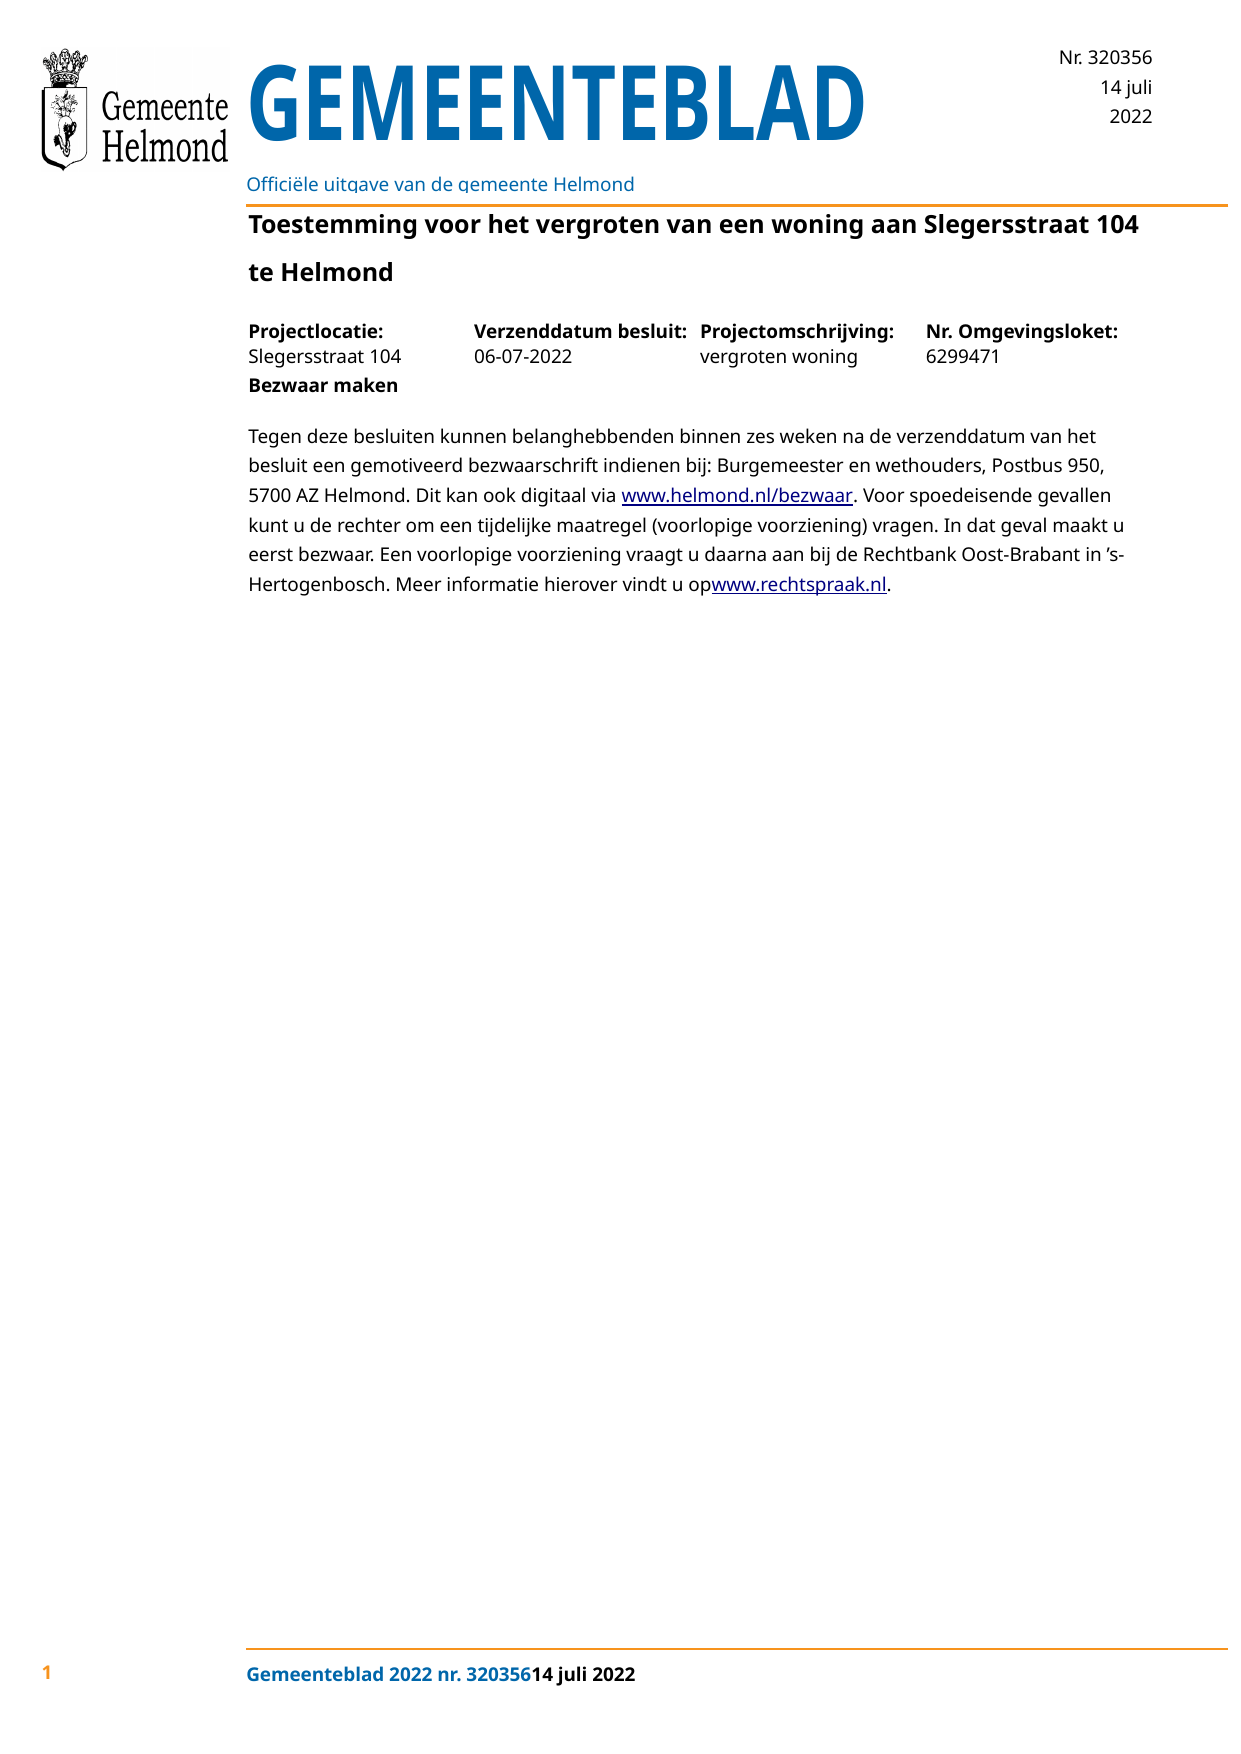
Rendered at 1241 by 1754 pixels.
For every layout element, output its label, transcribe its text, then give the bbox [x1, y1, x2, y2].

text Toestemming voor het vergroten van een woning aan Slegersstraat 104 te Helmond [248, 207, 1152, 288]
picture [41, 47, 231, 172]
text Tegen deze besluiten kunnen belanghebbenden binnen zes weken na de verzenddatum van het besluit een gemotiveerd bezwaarschrift indienen bij: Burgemeester en wethouders, Postbus 950, 5700 AZ Helmond. Dit kan ook digitaal via www.helmond.nl/bezwaar. Voor spoedeisende gevallen kunt u de rechter om een tijdelijke maatregel (voorlopige voorziening) vragen. In dat geval maakt u eerst bezwaar. Een voorlopige voorziening vraagt u daarna aan bij de Rechtbank Oost-Brabant in ’s-Hertogenbosch. Meer informatie hierover vindt u opwww.rechtspraak.nl. [248, 423, 1152, 597]
table_cell Slegersstraat 104 [248, 344, 474, 369]
table_header Verzenddatum besluit: [474, 318, 700, 344]
table_cell 06-07-2022 [474, 344, 700, 369]
text Bezwaar maken [248, 373, 1152, 398]
table_header Nr. Omgevingsloket: [926, 318, 1152, 344]
table_cell vergroten woning [700, 344, 926, 369]
table_header Projectlocatie: [248, 318, 474, 344]
table_header Projectomschrijving: [700, 318, 926, 344]
table_cell 6299471 [926, 344, 1152, 369]
